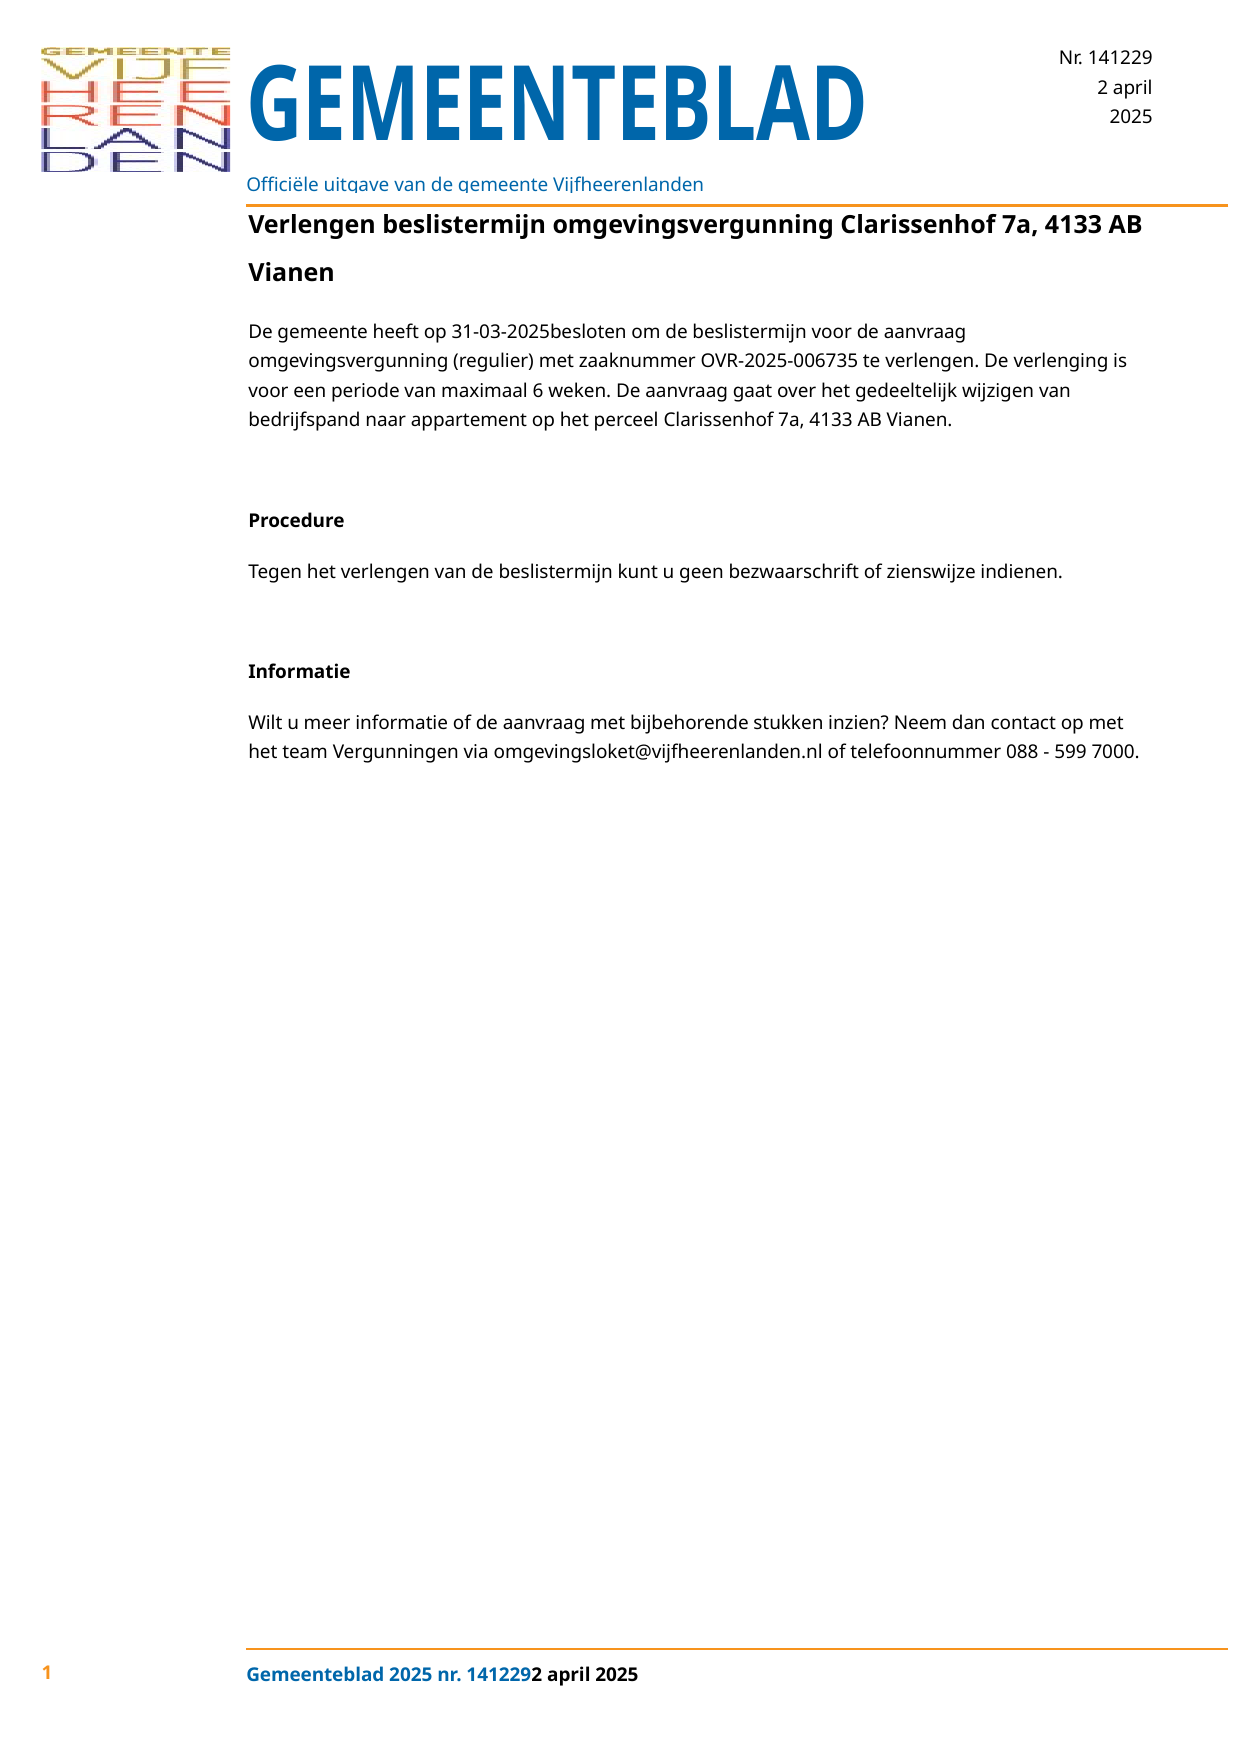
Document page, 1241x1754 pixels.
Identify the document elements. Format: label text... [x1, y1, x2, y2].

picture [41, 47, 231, 172]
text Procedure [248, 507, 1152, 533]
text Verlengen beslistermijn omgevingsvergunning Clarissenhof 7a, 4133 AB Vianen [248, 207, 1152, 288]
text Wilt u meer informatie of de aanvraag met bijbehorende stukken inzien? Neem dan contact op met het team Vergunningen via omgevingsloket@vijfheerenlanden.nl of telefoonnummer 088 - 599 7000. [248, 709, 1152, 764]
text Tegen het verlengen van de beslistermijn kunt u geen bezwaarschrift of zienswijze indienen. [248, 558, 1152, 584]
text De gemeente heeft op 31-03-2025besloten om de beslistermijn voor de aanvraag omgevingsvergunning (regulier) met zaaknummer OVR-2025-006735 te verlengen. De verlenging is voor een periode van maximaal 6 weken. De aanvraag gaat over het gedeeltelijk wijzigen van bedrijfspand naar appartement op het perceel Clarissenhof 7a, 4133 AB Vianen. [248, 318, 1152, 432]
text Informatie [248, 659, 1152, 684]
